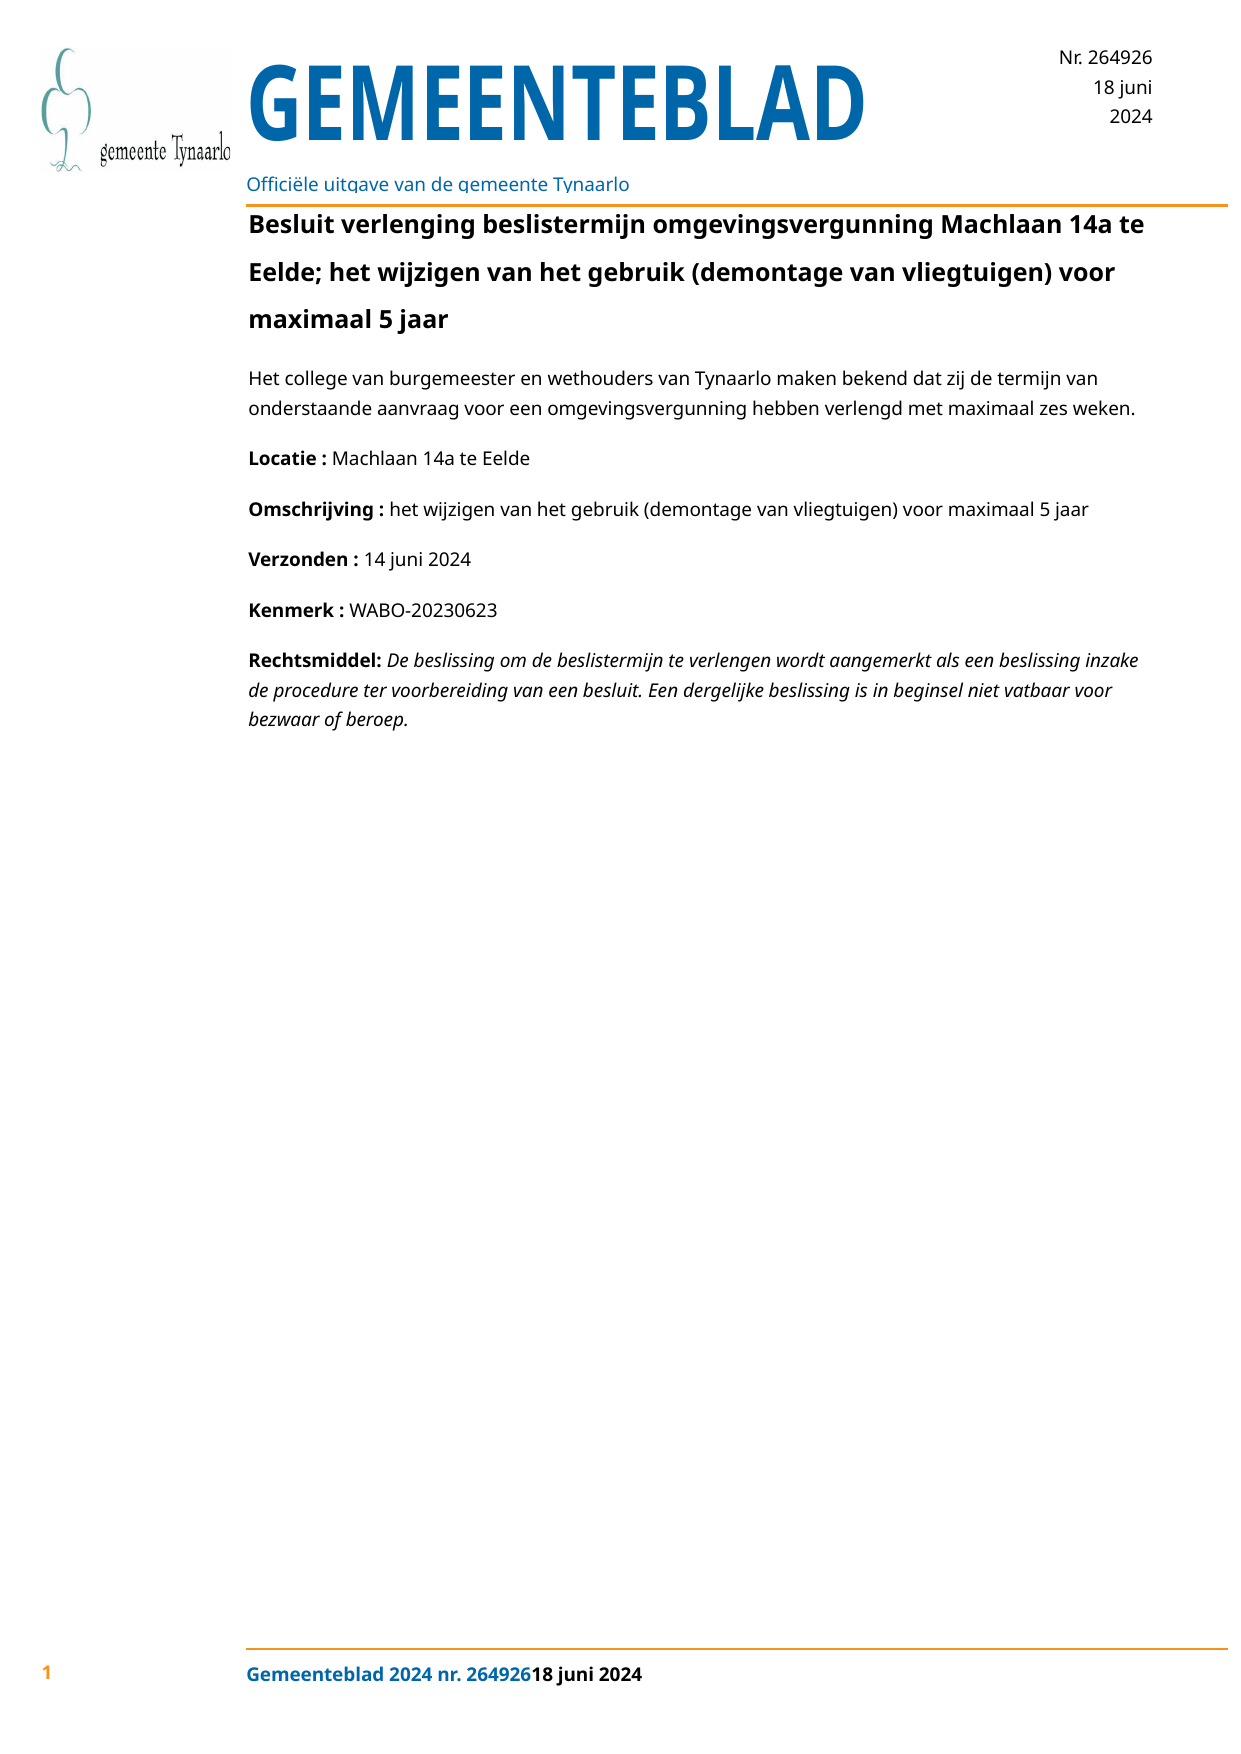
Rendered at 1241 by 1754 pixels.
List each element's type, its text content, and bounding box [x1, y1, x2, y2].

text Omschrijving : het wijzigen van het gebruik (demontage van vliegtuigen) voor maximaal 5 jaar [248, 496, 1152, 522]
text Verzonden : 14 juni 2024 [248, 546, 1152, 572]
text Locatie : Machlaan 14a te Eelde [248, 446, 1152, 471]
picture [41, 47, 231, 172]
text Het college van burgemeester en wethouders van Tynaarlo maken bekend dat zij de termijn van onderstaande aanvraag voor een omgevingsvergunning hebben verlengd met maximaal zes weken. [248, 366, 1152, 421]
text Kenmerk : WABO-20230623 [248, 597, 1152, 622]
text Besluit verlenging beslistermijn omgevingsvergunning Machlaan 14a te Eelde; het wijzigen van het gebruik (demontage van vliegtuigen) voor maximaal 5 jaar [248, 207, 1152, 336]
text Rechtsmiddel: De beslissing om de beslistermijn te verlengen wordt aangemerkt als een beslissing inzake de procedure ter voorbereiding van een besluit. Een dergelijke beslissing is in beginsel niet vatbaar voor bezwaar of beroep. [248, 647, 1152, 732]
